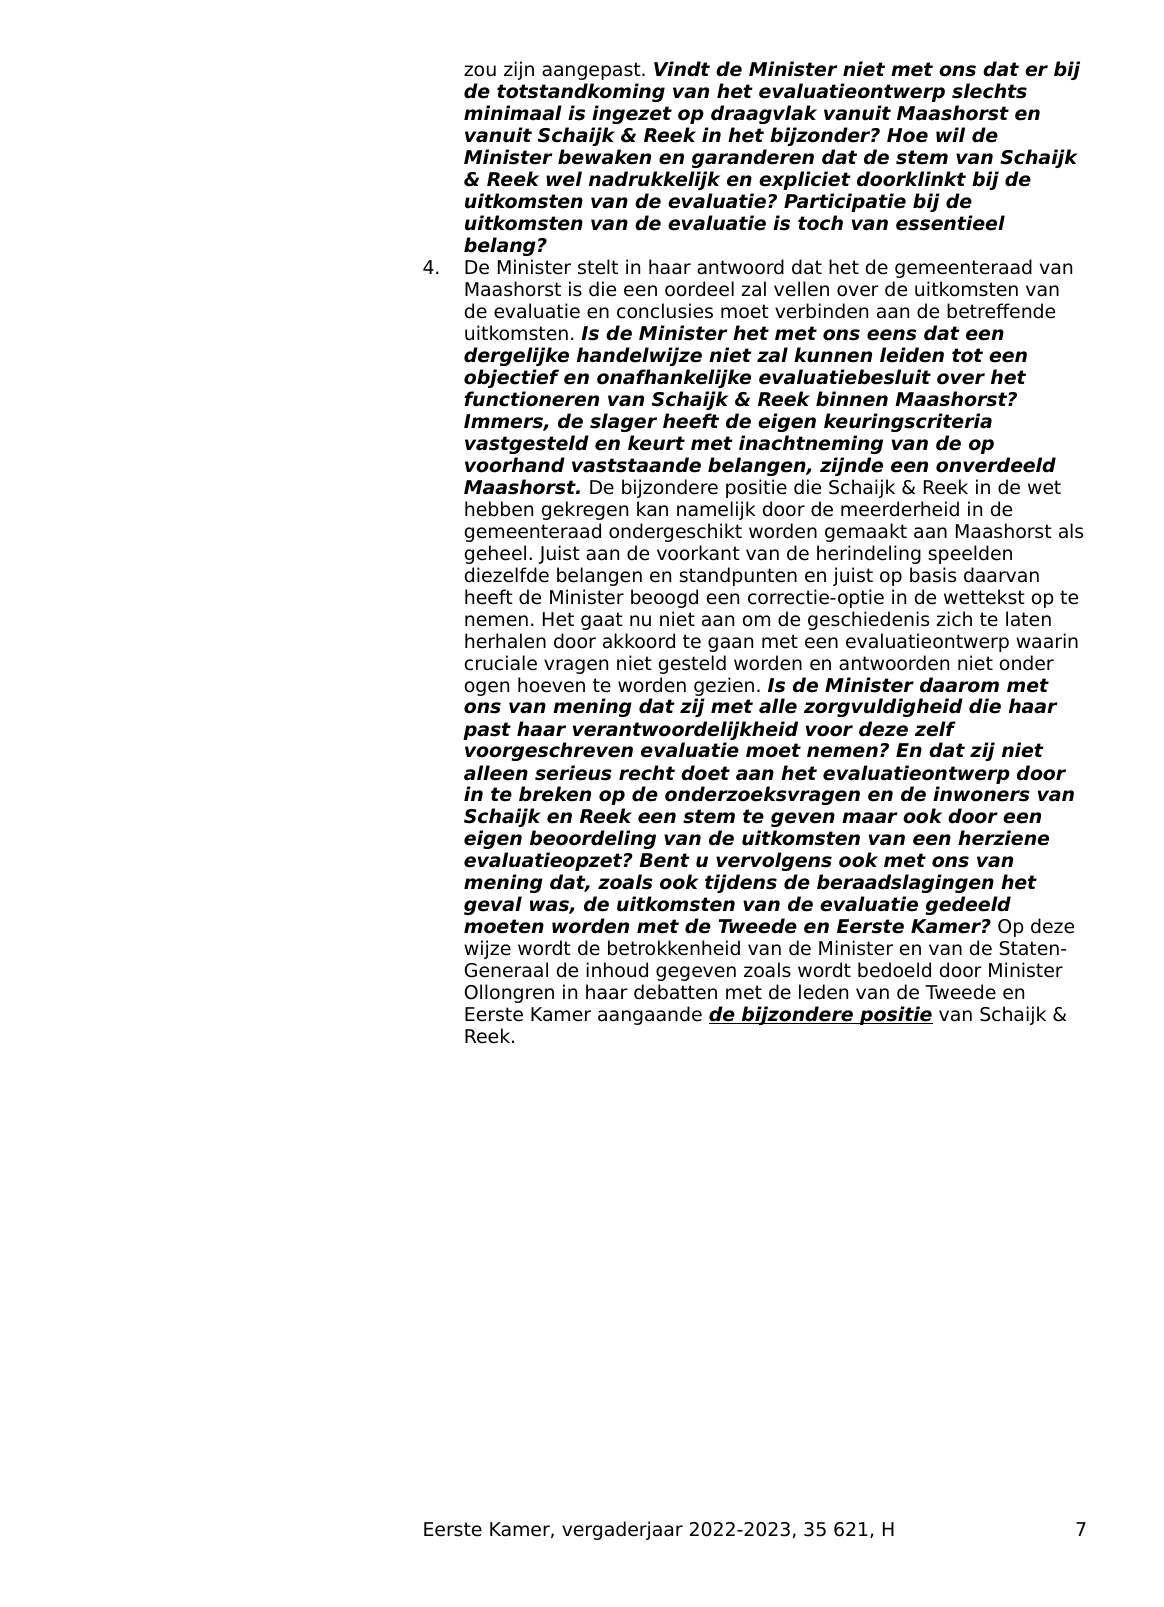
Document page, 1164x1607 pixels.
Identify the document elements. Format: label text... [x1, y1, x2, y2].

text 4. De Minister stelt in haar antwoord dat het de gemeenteraad van Maashorst is die een oordeel zal vellen over de uitkomsten van de evaluatie en conclusies moet verbinden aan de betreffende uitkomsten. Is de Minister het met ons eens dat een dergelijke handelwijze niet zal kunnen leiden tot een objectief en onafhankelijke evaluatiebesluit over het functioneren van Schaijk & Reek binnen Maashorst? Immers, de slager heeft de eigen keuringscriteria vastgesteld en keurt met inachtneming van de op voorhand vaststaande belangen, zijnde een onverdeeld Maashorst. De bijzondere positie die Schaijk & Reek in de wet hebben gekregen kan namelijk door de meerderheid in de gemeenteraad ondergeschikt worden gemaakt aan Maashorst als geheel. Juist aan de voorkant van de herindeling speelden diezelfde belangen en standpunten en juist op basis daarvan heeft de Minister beoogd een correctie-optie in de wettekst op te nemen. Het gaat nu niet aan om de geschiedenis zich te laten herhalen door akkoord te gaan met een evaluatieontwerp waarin cruciale vragen niet gesteld worden en antwoorden niet onder ogen hoeven te worden gezien. Is de Minister daarom met ons van mening dat zij met alle zorgvuldigheid die haar past haar verantwoordelijkheid voor deze zelf voorgeschreven evaluatie moet nemen? En dat zij niet alleen serieus recht doet aan het evaluatieontwerp door in te breken op de onderzoeksvragen en de inwoners van Schaijk en Reek een stem te geven maar ook door een eigen beoordeling van de uitkomsten van een herziene evaluatieopzet? Bent u vervolgens ook met ons van mening dat, zoals ook tijdens de beraadslagingen het geval was, de uitkomsten van de evaluatie gedeeld moeten worden met de Tweede en Eerste Kamer? Op deze wijze wordt de betrokkenheid van de Minister en van de Staten-Generaal de inhoud gegeven zoals wordt bedoeld door Minister Ollongren in haar debatten met de leden van de Tweede en Eerste Kamer aangaande de bijzondere positie van Schaijk & Reek. [422, 257, 1087, 1048]
text zou zijn aangepast. Vindt de Minister niet met ons dat er bij de totstandkoming van het evaluatieontwerp slechts minimaal is ingezet op draagvlak vanuit Maashorst en vanuit Schaijk & Reek in het bijzonder? Hoe wil de Minister bewaken en garanderen dat de stem van Schaijk & Reek wel nadrukkelijk en expliciet doorklinkt bij de uitkomsten van de evaluatie? Participatie bij de uitkomsten van de evaluatie is toch van essentieel belang? [422, 59, 1087, 257]
